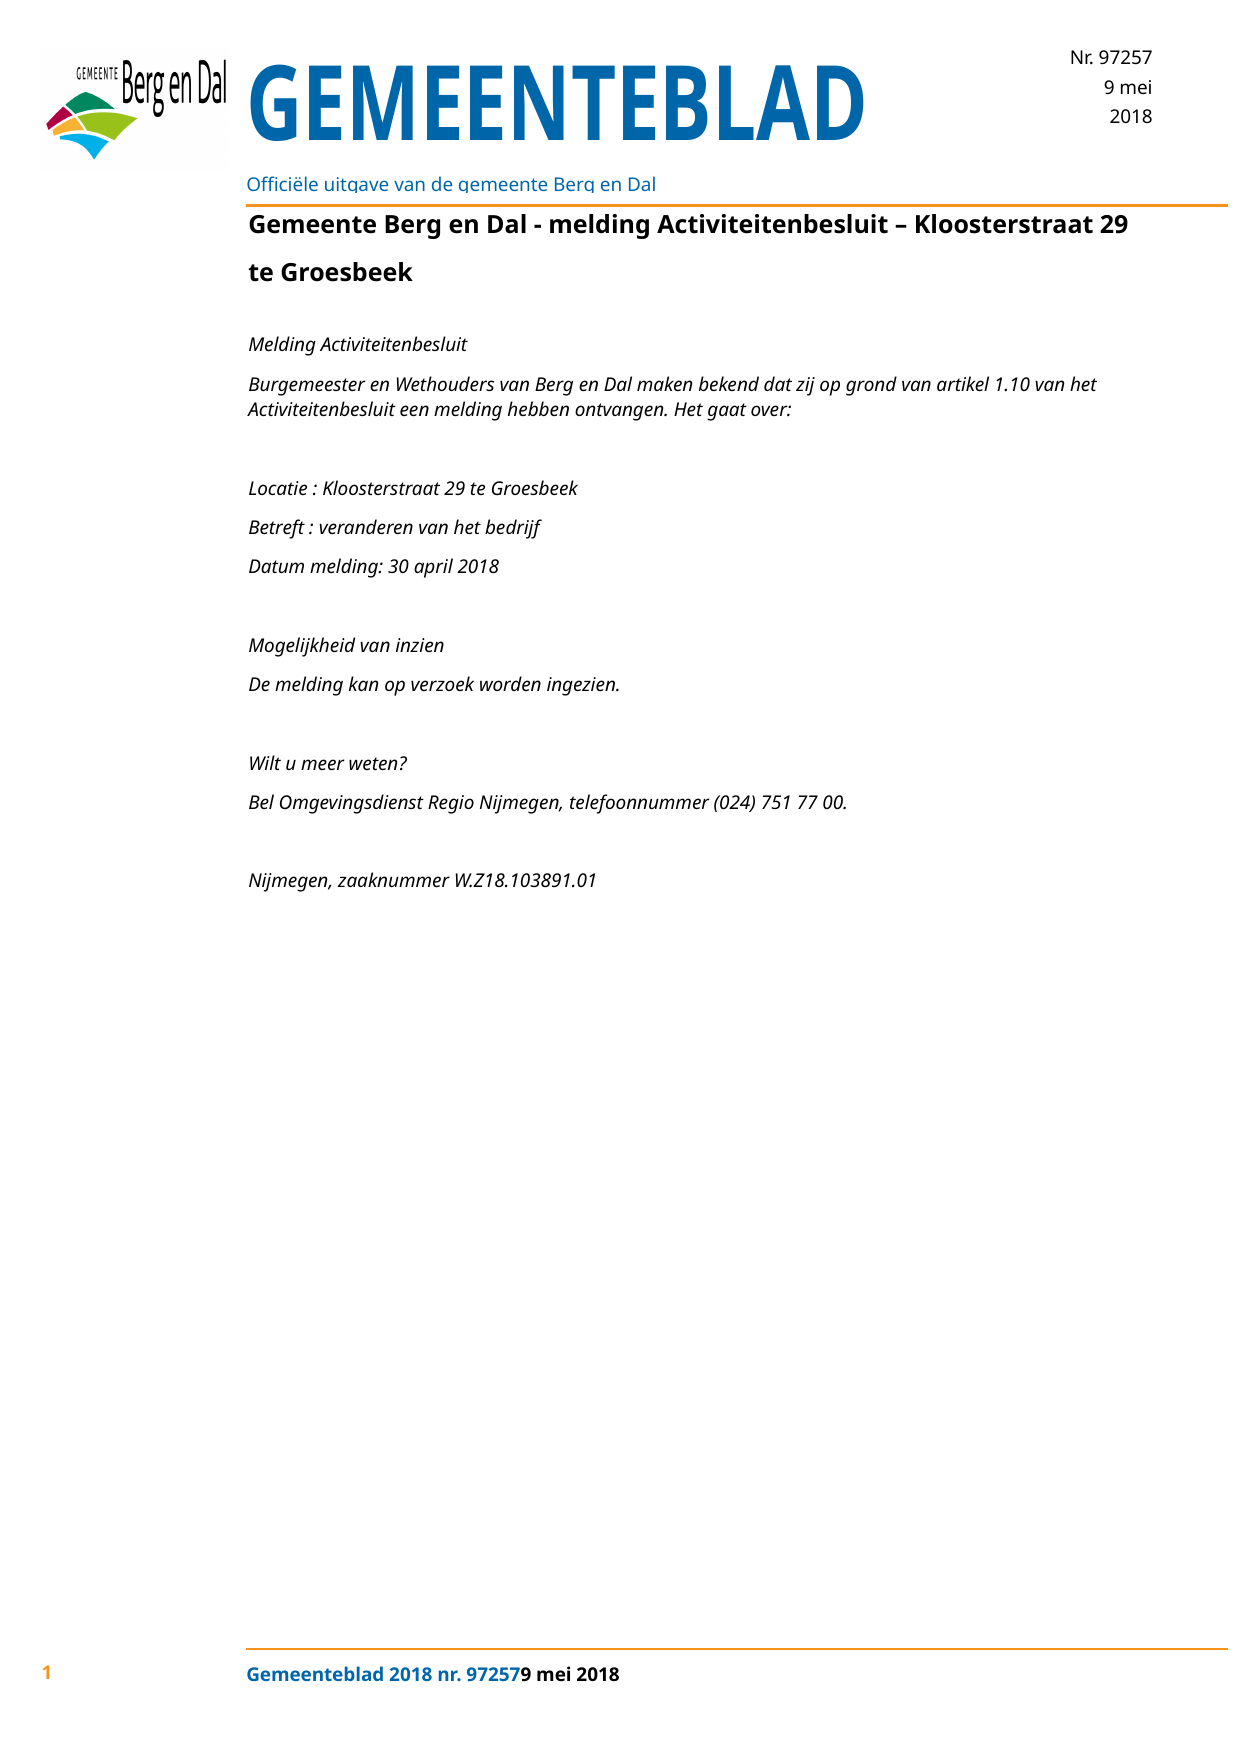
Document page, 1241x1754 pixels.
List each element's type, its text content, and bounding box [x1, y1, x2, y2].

text Nijmegen, zaaknummer W.Z18.103891.01 [248, 868, 1152, 893]
text Locatie : Kloosterstraat 29 te Groesbeek [248, 475, 1152, 501]
text De melding kan op verzoek worden ingezien. [248, 671, 1152, 697]
text Melding Activiteitenbesluit [248, 331, 1152, 357]
text Bel Omgevingsdienst Regio Nijmegen, telefoonnummer (024) 751 77 00. [248, 789, 1152, 815]
text Burgemeester en Wethouders van Berg en Dal maken bekend dat zij op grond van artikel 1.10 van het Activiteitenbesluit een melding hebben ontvangen. Het gaat over: [248, 371, 1152, 422]
text Gemeente Berg en Dal - melding Activiteitenbesluit – Kloosterstraat 29 te Groesbeek [248, 207, 1152, 288]
text Mogelijkheid van inzien [248, 632, 1152, 658]
text Wilt u meer weten? [248, 750, 1152, 776]
text Betreft : veranderen van het bedrijf [248, 514, 1152, 540]
text Datum melding: 30 april 2018 [248, 553, 1152, 579]
picture [41, 47, 231, 172]
